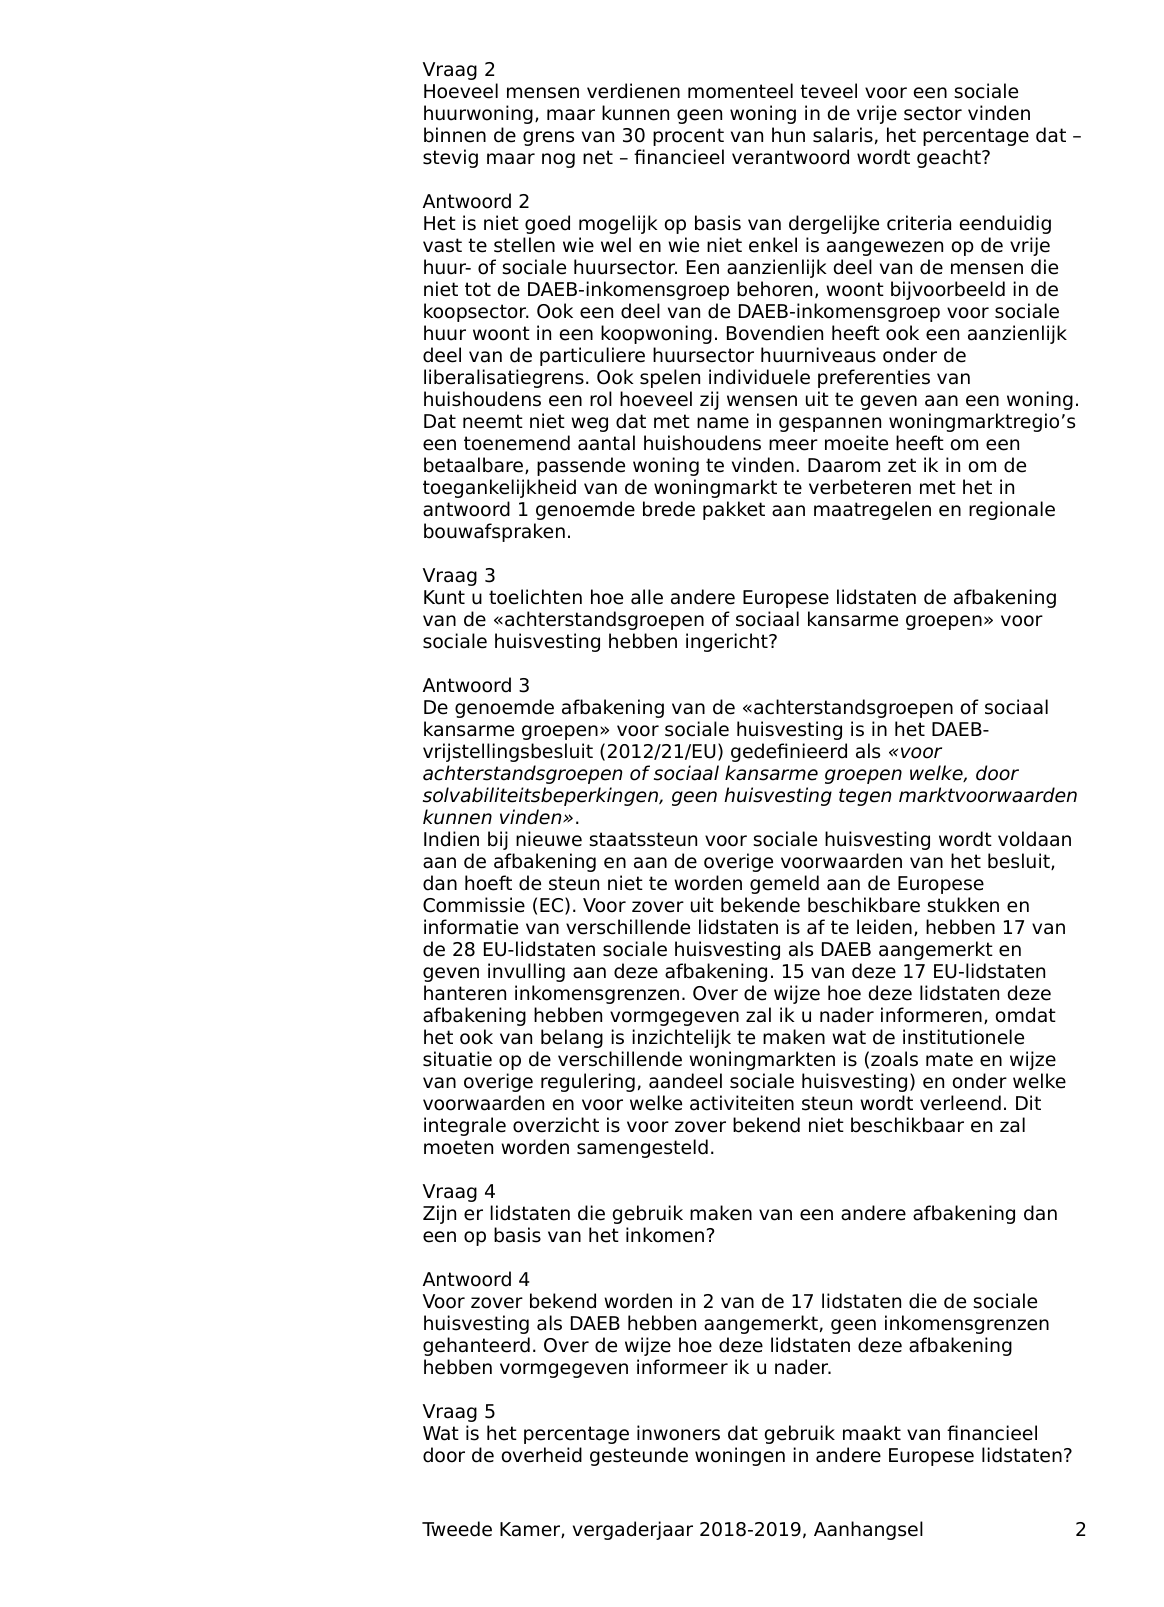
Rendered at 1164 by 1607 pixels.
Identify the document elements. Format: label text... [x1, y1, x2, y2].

text Antwoord 3 [422, 675, 1087, 697]
text Vraag 5 [422, 1401, 1087, 1423]
text Vraag 4 [422, 1181, 1087, 1203]
text Wat is het percentage inwoners dat gebruik maakt van financieel door de overheid gesteunde woningen in andere Europese lidstaten? [422, 1423, 1087, 1467]
text Indien bij nieuwe staatssteun voor sociale huisvesting wordt voldaan aan de afbakening en aan de overige voorwaarden van het besluit, dan hoeft de steun niet te worden gemeld aan de Europese Commissie (EC). Voor zover uit bekende beschikbare stukken en informatie van verschillende lidstaten is af te leiden, hebben 17 van de 28 EU-lidstaten sociale huisvesting als DAEB aangemerkt en geven invulling aan deze afbakening. 15 van deze 17 EU-lidstaten hanteren inkomensgrenzen. Over de wijze hoe deze lidstaten deze afbakening hebben vormgegeven zal ik u nader informeren, omdat het ook van belang is inzichtelijk te maken wat de institutionele situatie op de verschillende woningmarkten is (zoals mate en wijze van overige regulering, aandeel sociale huisvesting) en onder welke voorwaarden en voor welke activiteiten steun wordt verleend. Dit integrale overzicht is voor zover bekend niet beschikbaar en zal moeten worden samengesteld. [422, 829, 1087, 1159]
text Vraag 3 [422, 565, 1087, 587]
text Hoeveel mensen verdienen momenteel teveel voor een sociale huurwoning, maar kunnen geen woning in de vrije sector vinden binnen de grens van 30 procent van hun salaris, het percentage dat – stevig maar nog net – financieel verantwoord wordt geacht? [422, 81, 1087, 169]
text Vraag 2 [422, 59, 1087, 81]
text Voor zover bekend worden in 2 van de 17 lidstaten die de sociale huisvesting als DAEB hebben aangemerkt, geen inkomensgrenzen gehanteerd. Over de wijze hoe deze lidstaten deze afbakening hebben vormgegeven informeer ik u nader. [422, 1291, 1087, 1379]
text Kunt u toelichten hoe alle andere Europese lidstaten de afbakening van de «achterstandsgroepen of sociaal kansarme groepen» voor sociale huisvesting hebben ingericht? [422, 587, 1087, 653]
text Dat neemt niet weg dat met name in gespannen woningmarktregio’s een toenemend aantal huishoudens meer moeite heeft om een betaalbare, passende woning te vinden. Daarom zet ik in om de toegankelijkheid van de woningmarkt te verbeteren met het in antwoord 1 genoemde brede pakket aan maatregelen en regionale bouwafspraken. [422, 411, 1087, 543]
text De genoemde afbakening van de «achterstandsgroepen of sociaal kansarme groepen» voor sociale huisvesting is in het DAEB-vrijstellingsbesluit (2012/21/EU) gedefinieerd als «voor achterstandsgroepen of sociaal kansarme groepen welke, door solvabiliteitsbeperkingen, geen huisvesting tegen marktvoorwaarden kunnen vinden». [422, 697, 1087, 829]
text Het is niet goed mogelijk op basis van dergelijke criteria eenduidig vast te stellen wie wel en wie niet enkel is aangewezen op de vrije huur- of sociale huursector. Een aanzienlijk deel van de mensen die niet tot de DAEB-inkomensgroep behoren, woont bijvoorbeeld in de koopsector. Ook een deel van de DAEB-inkomensgroep voor sociale huur woont in een koopwoning. Bovendien heeft ook een aanzienlijk deel van de particuliere huursector huurniveaus onder de liberalisatiegrens. Ook spelen individuele preferenties van huishoudens een rol hoeveel zij wensen uit te geven aan een woning. [422, 213, 1087, 411]
text Zijn er lidstaten die gebruik maken van een andere afbakening dan een op basis van het inkomen? [422, 1203, 1087, 1247]
text Antwoord 2 [422, 191, 1087, 213]
text Antwoord 4 [422, 1269, 1087, 1291]
